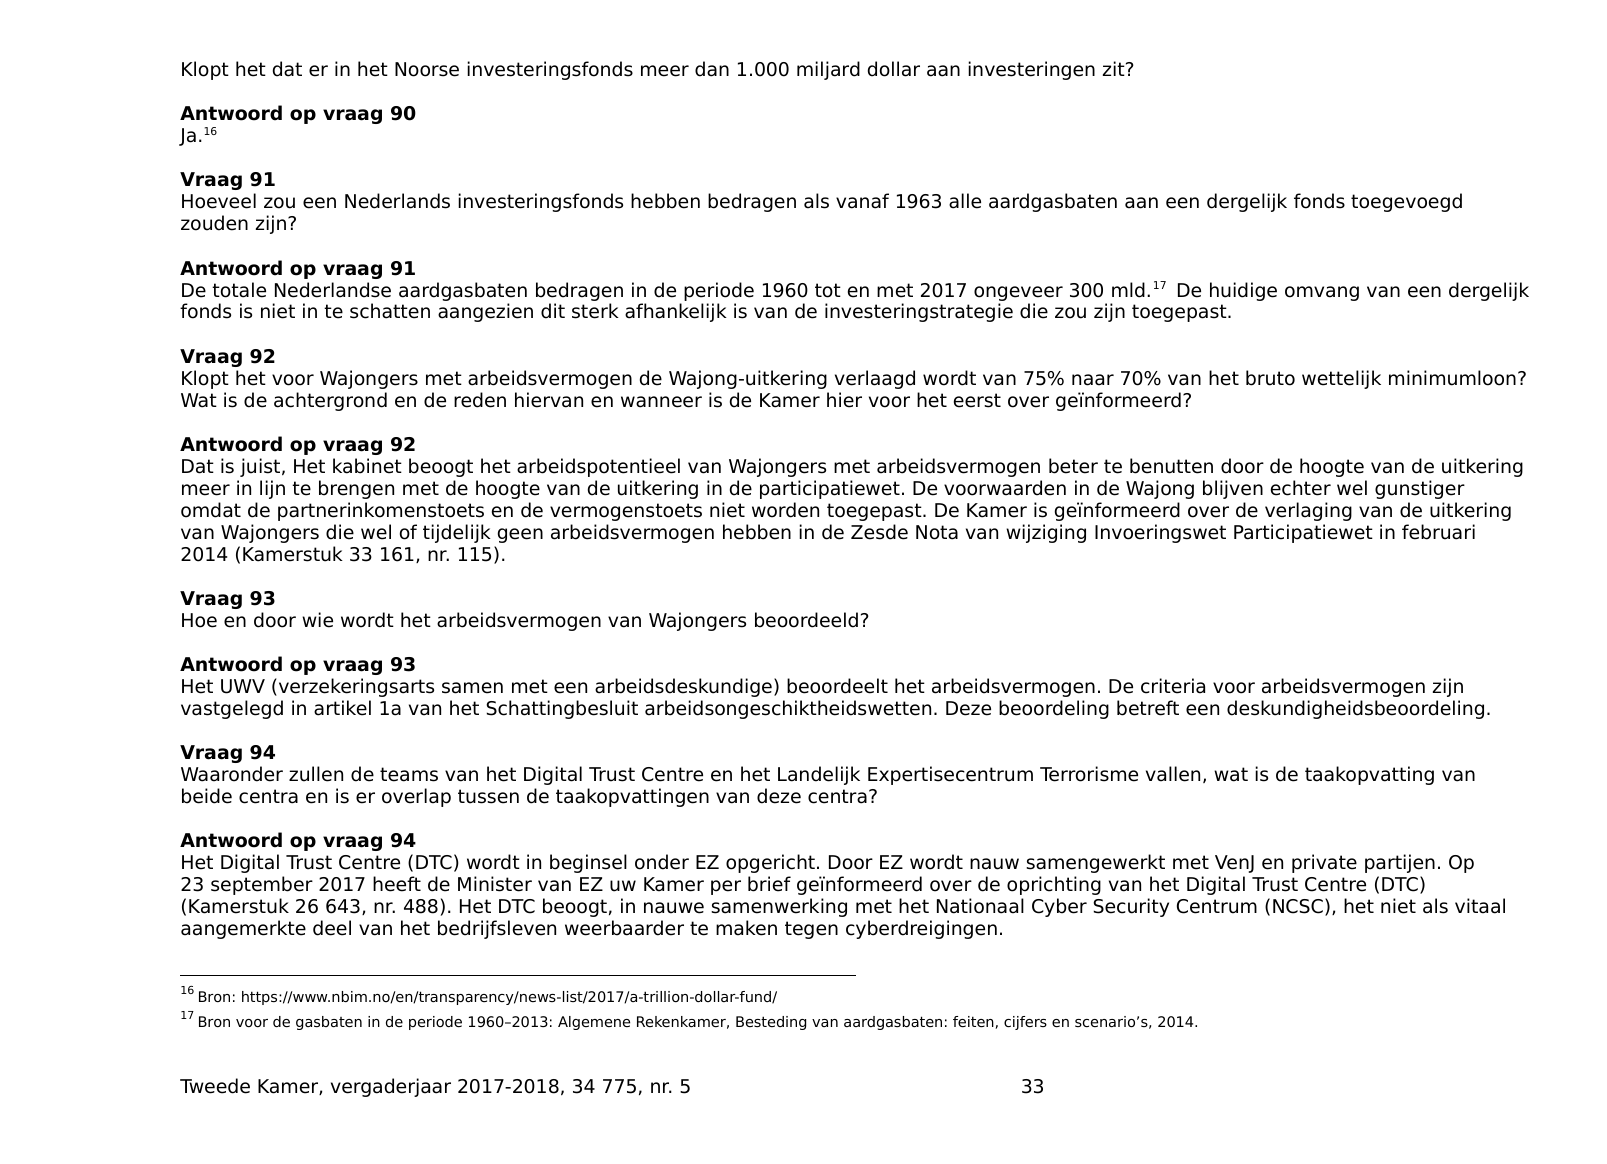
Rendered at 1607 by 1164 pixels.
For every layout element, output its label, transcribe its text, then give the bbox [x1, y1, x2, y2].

text Hoe en door wie wordt het arbeidsvermogen van Wajongers beoordeeld? [180, 610, 1529, 632]
text De totale Nederlandse aardgasbaten bedragen in de periode 1960 tot en met 2017 ongeveer 300 mld. De huidige omvang van een dergelijk fonds is niet in te schatten aangezien dit sterk afhankelijk is van de investeringstrategie die zou zijn toegepast. [180, 279, 1529, 323]
text Het UWV (verzekeringsarts samen met een arbeidsdeskundige) beoordeelt het arbeidsvermogen. De criteria voor arbeidsvermogen zijn vastgelegd in artikel 1a van het Schattingbesluit arbeidsongeschiktheidswetten. Deze beoordeling betreft een deskundigheidsbeoordeling. [180, 676, 1529, 720]
text Vraag 91 [180, 169, 1529, 191]
text Antwoord op vraag 91 [180, 257, 1529, 279]
text Bron: https://www.nbim.no/en/transparency/news-list/2017/a-trillion-dollar-fund/ [180, 984, 1529, 1006]
text Ja. [180, 125, 1529, 147]
text Vraag 94 [180, 742, 1529, 764]
text Antwoord op vraag 90 [180, 103, 1529, 125]
text Hoeveel zou een Nederlands investeringsfonds hebben bedragen als vanaf 1963 alle aardgasbaten aan een dergelijk fonds toegevoegd zouden zijn? [180, 191, 1529, 235]
text Antwoord op vraag 93 [180, 654, 1529, 676]
text Vraag 92 [180, 346, 1529, 368]
text Antwoord op vraag 94 [180, 830, 1529, 852]
text Antwoord op vraag 92 [180, 434, 1529, 456]
text Klopt het voor Wajongers met arbeidsvermogen de Wajong-uitkering verlaagd wordt van 75% naar 70% van het bruto wettelijk minimumloon? Wat is de achtergrond en de reden hiervan en wanneer is de Kamer hier voor het eerst over geïnformeerd? [180, 368, 1529, 412]
text Het Digital Trust Centre (DTC) wordt in beginsel onder EZ opgericht. Door EZ wordt nauw samengewerkt met VenJ en private partijen. Op 23 september 2017 heeft de Minister van EZ uw Kamer per brief geïnformeerd over de oprichting van het Digital Trust Centre (DTC) (Kamerstuk 26 643, nr. 488). Het DTC beoogt, in nauwe samenwerking met het Nationaal Cyber Security Centrum (NCSC), het niet als vitaal aangemerkte deel van het bedrijfsleven weerbaarder te maken tegen cyberdreigingen. [180, 852, 1529, 940]
text Dat is juist, Het kabinet beoogt het arbeidspotentieel van Wajongers met arbeidsvermogen beter te benutten door de hoogte van de uitkering meer in lijn te brengen met de hoogte van de uitkering in de participatiewet. De voorwaarden in de Wajong blijven echter wel gunstiger omdat de partnerinkomenstoets en de vermogenstoets niet worden toegepast. De Kamer is geïnformeerd over de verlaging van de uitkering van Wajongers die wel of tijdelijk geen arbeidsvermogen hebben in de Zesde Nota van wijziging Invoeringswet Participatiewet in februari 2014 (Kamerstuk 33 161, nr. 115). [180, 456, 1529, 566]
text Bron voor de gasbaten in de periode 1960–2013: Algemene Rekenkamer, Besteding van aardgasbaten: feiten, cijfers en scenario’s, 2014. [180, 1009, 1529, 1031]
text Waaronder zullen de teams van het Digital Trust Centre en het Landelijk Expertisecentrum Terrorisme vallen, wat is de taakopvatting van beide centra en is er overlap tussen de taakopvattingen van deze centra? [180, 764, 1529, 808]
text Vraag 93 [180, 588, 1529, 610]
text Klopt het dat er in het Noorse investeringsfonds meer dan 1.000 miljard dollar aan investeringen zit? [180, 59, 1529, 81]
